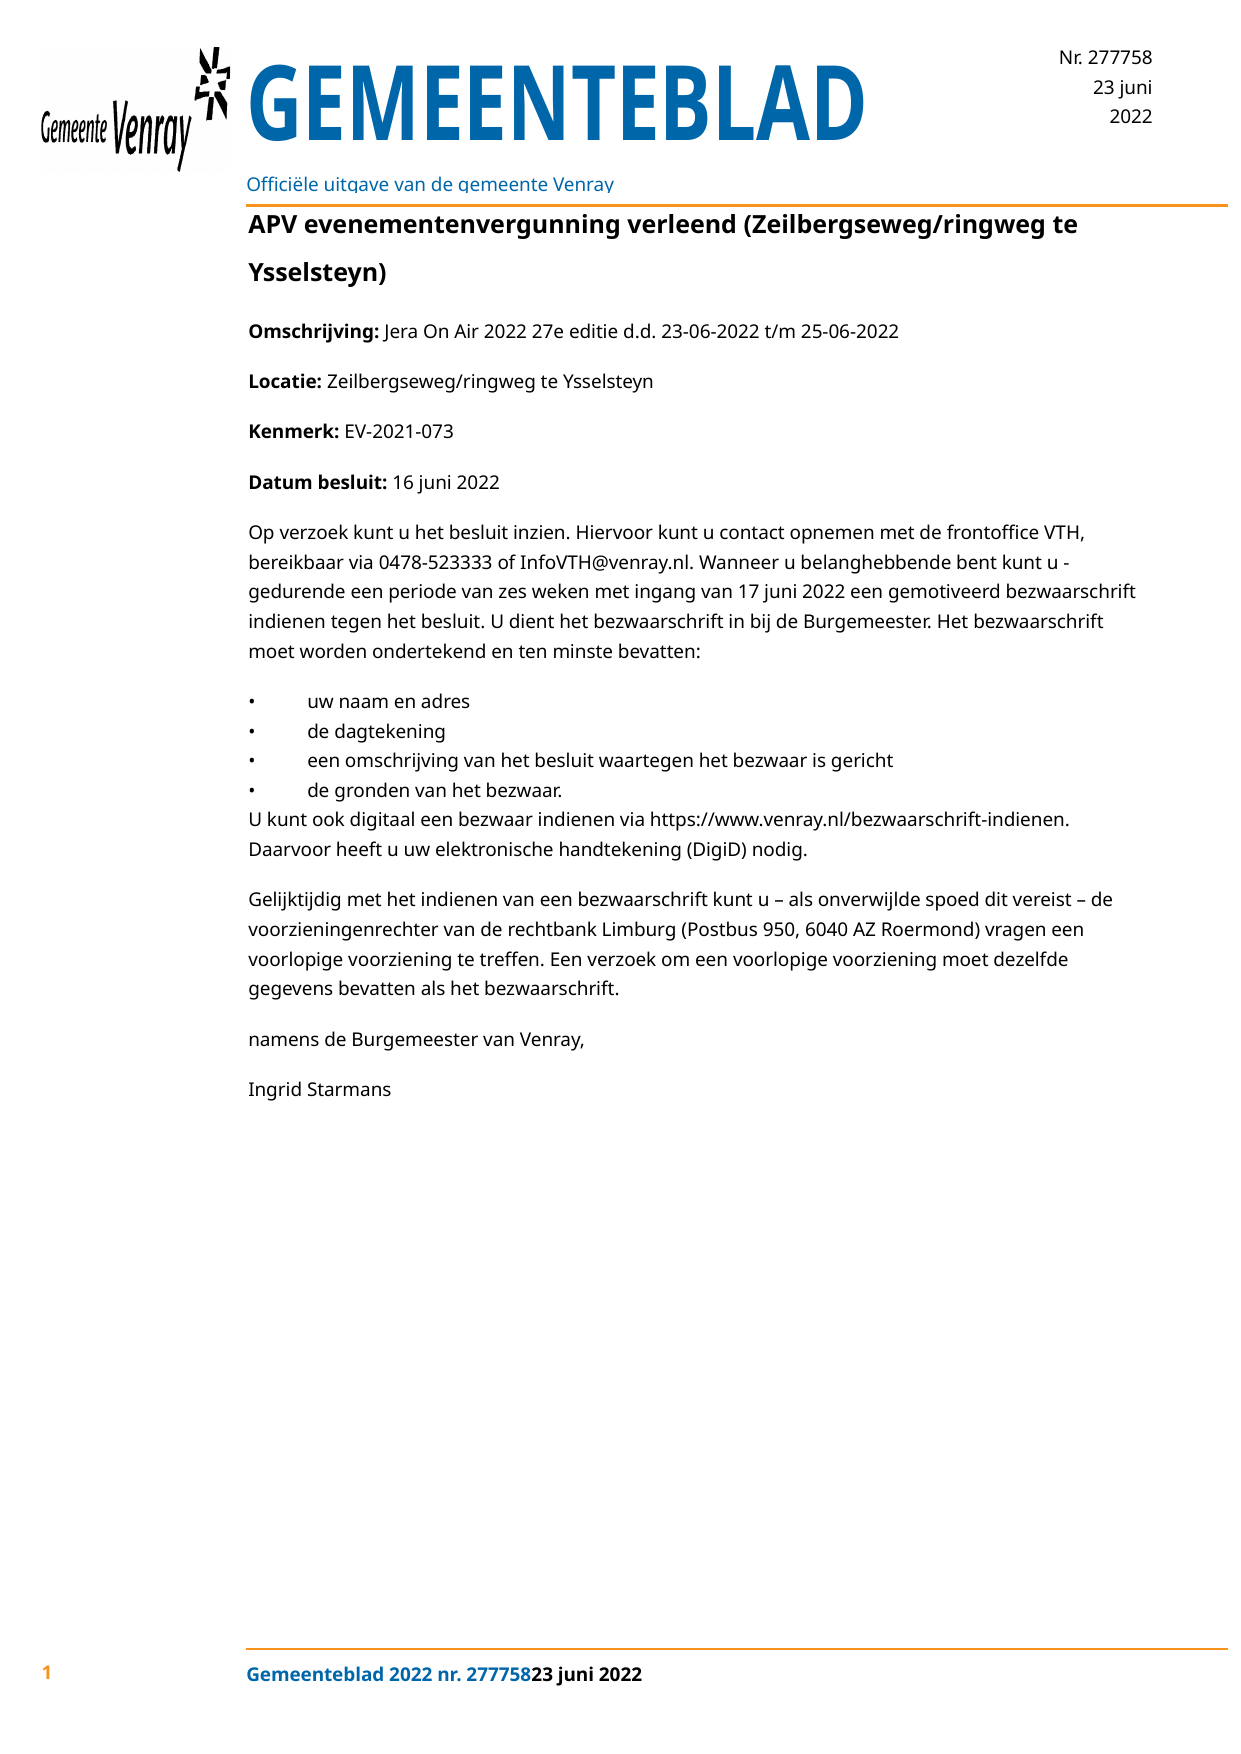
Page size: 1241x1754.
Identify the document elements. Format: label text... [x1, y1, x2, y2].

text APV evenementenvergunning verleend (Zeilbergseweg/ringweg te Ysselsteyn) [248, 207, 1152, 288]
list de dagtekening [248, 718, 1152, 744]
text Op verzoek kunt u het besluit inzien. Hiervoor kunt u contact opnemen met de frontoffice VTH, bereikbaar via 0478-523333 of InfoVTH@venray.nl. Wanneer u belanghebbende bent kunt u - gedurende een periode van zes weken met ingang van 17 juni 2022 een gemotiveerd bezwaarschrift indienen tegen het besluit. U dient het bezwaarschrift in bij de Burgemeester. Het bezwaarschrift moet worden ondertekend en ten minste bevatten: [248, 519, 1152, 664]
picture [41, 47, 231, 172]
text Gelijktijdig met het indienen van een bezwaarschrift kunt u – als onverwijlde spoed dit vereist – de voorzieningenrechter van de rechtbank Limburg (Postbus 950, 6040 AZ Roermond) vragen een voorlopige voorziening te treffen. Een verzoek om een voorlopige voorziening moet dezelfde gegevens bevatten als het bezwaarschrift. [248, 887, 1152, 1001]
text namens de Burgemeester van Venray, [248, 1026, 1152, 1052]
text Omschrijving: Jera On Air 2022 27e editie d.d. 23-06-2022 t/m 25-06-2022 [248, 318, 1152, 344]
text U kunt ook digitaal een bezwaar indienen via https://www.venray.nl/bezwaarschrift-indienen. Daarvoor heeft u uw elektronische handtekening (DigiD) nodig. [248, 807, 1152, 862]
text Locatie: Zeilbergseweg/ringweg te Ysselsteyn [248, 368, 1152, 394]
list een omschrijving van het besluit waartegen het bezwaar is gericht [248, 747, 1152, 773]
text Datum besluit: 16 juni 2022 [248, 469, 1152, 495]
list de gronden van het bezwaar. [248, 777, 1152, 803]
list uw naam en adres [248, 688, 1152, 714]
text Kenmerk: EV-2021-073 [248, 419, 1152, 444]
text Ingrid Starmans [248, 1076, 1152, 1102]
